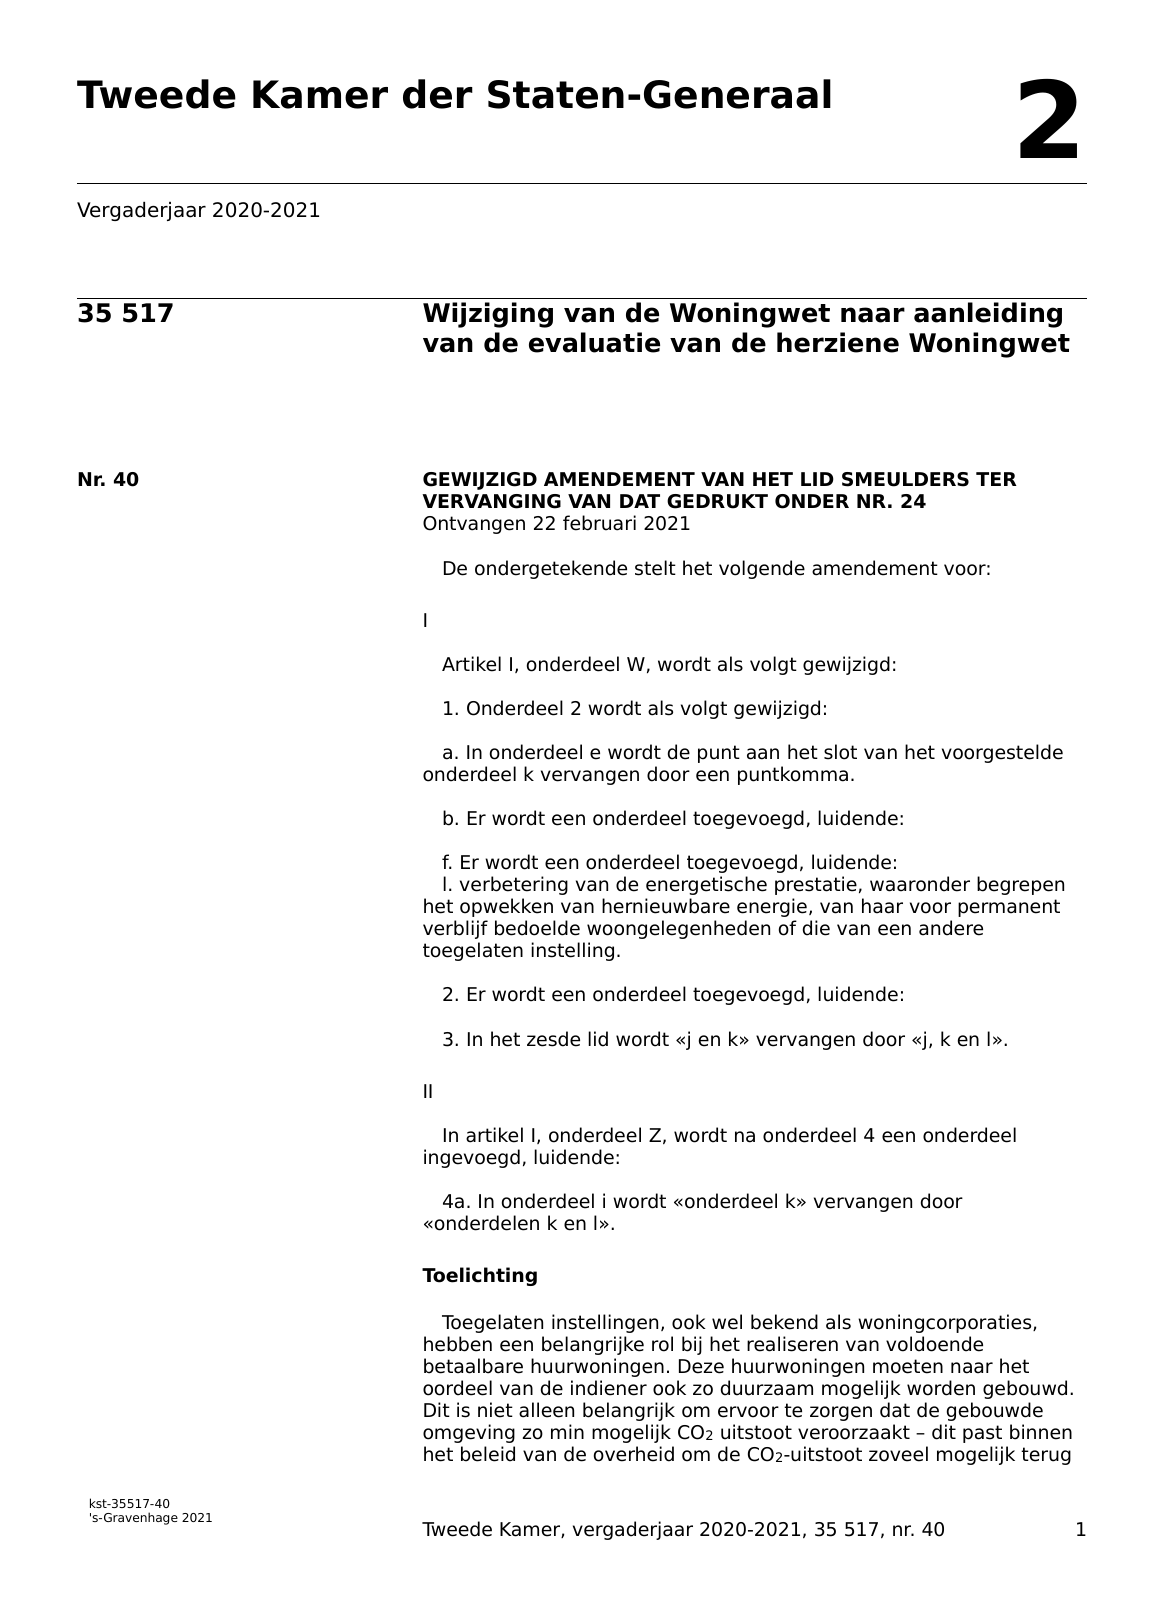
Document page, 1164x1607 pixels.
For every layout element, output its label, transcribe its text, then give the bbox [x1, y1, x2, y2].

text De ondergetekende stelt het volgende amendement voor: [422, 557, 1087, 579]
text In artikel I, onderdeel Z, wordt na onderdeel 4 een onderdeel ingevoegd, luidende: [422, 1125, 1087, 1169]
text 4a. In onderdeel i wordt «onderdeel k» vervangen door «onderdelen k en l». [422, 1191, 1087, 1235]
table_header 2 [886, 59, 1087, 183]
text kst-35517-40 [88, 1497, 323, 1511]
text l. verbetering van de energetische prestatie, waaronder begrepen het opwekken van hernieuwbare energie, van haar voor permanent verblijf bedoelde woongelegenheden of die van een andere toegelaten instelling. [422, 874, 1087, 962]
text b. Er wordt een onderdeel toegevoegd, luidende: [422, 808, 1087, 830]
text a. In onderdeel e wordt de punt aan het slot van het voorgestelde onderdeel k vervangen door een puntkomma. [422, 742, 1087, 786]
subtitle Nr. 40 GEWIJZIGD AMENDEMENT VAN HET LID SMEULDERS TER VERVANGING VAN DAT GEDRUKT ONDER NR. 24 [77, 469, 1087, 513]
text Toegelaten instellingen, ook wel bekend als woningcorporaties, hebben een belangrijke rol bij het realiseren van voldoende betaalbare huurwoningen. Deze huurwoningen moeten naar het oordeel van de indiener ook zo duurzaam mogelijk worden gebouwd. Dit is niet alleen belangrijk om ervoor te zorgen dat de gebouwde omgeving zo min mogelijk CO2 uitstoot veroorzaakt – dit past binnen het beleid van de overheid om de CO2-uitstoot zoveel mogelijk terug [422, 1312, 1087, 1466]
table_header Tweede Kamer der Staten-Generaal [77, 59, 886, 183]
table_cell Vergaderjaar 2020-2021 [77, 184, 1087, 298]
text 's-Gravenhage 2021 [88, 1511, 323, 1525]
subtitle II [422, 1081, 1087, 1102]
text 3. In het zesde lid wordt «j en k» vervangen door «j, k en l». [422, 1028, 1087, 1051]
text Ontvangen 22 februari 2021 [422, 513, 1087, 535]
text 2. Er wordt een onderdeel toegevoegd, luidende: [422, 984, 1087, 1006]
subtitle I [422, 609, 1087, 631]
text f. Er wordt een onderdeel toegevoegd, luidende: [422, 852, 1087, 874]
subtitle 35 517 Wijziging van de Woningwet naar aanleiding van de evaluatie van de herziene Woningwet [77, 299, 1087, 358]
text Artikel I, onderdeel W, wordt als volgt gewijzigd: [422, 654, 1087, 676]
subtitle Toelichting [422, 1265, 1087, 1287]
text 1. Onderdeel 2 wordt als volgt gewijzigd: [422, 698, 1087, 720]
